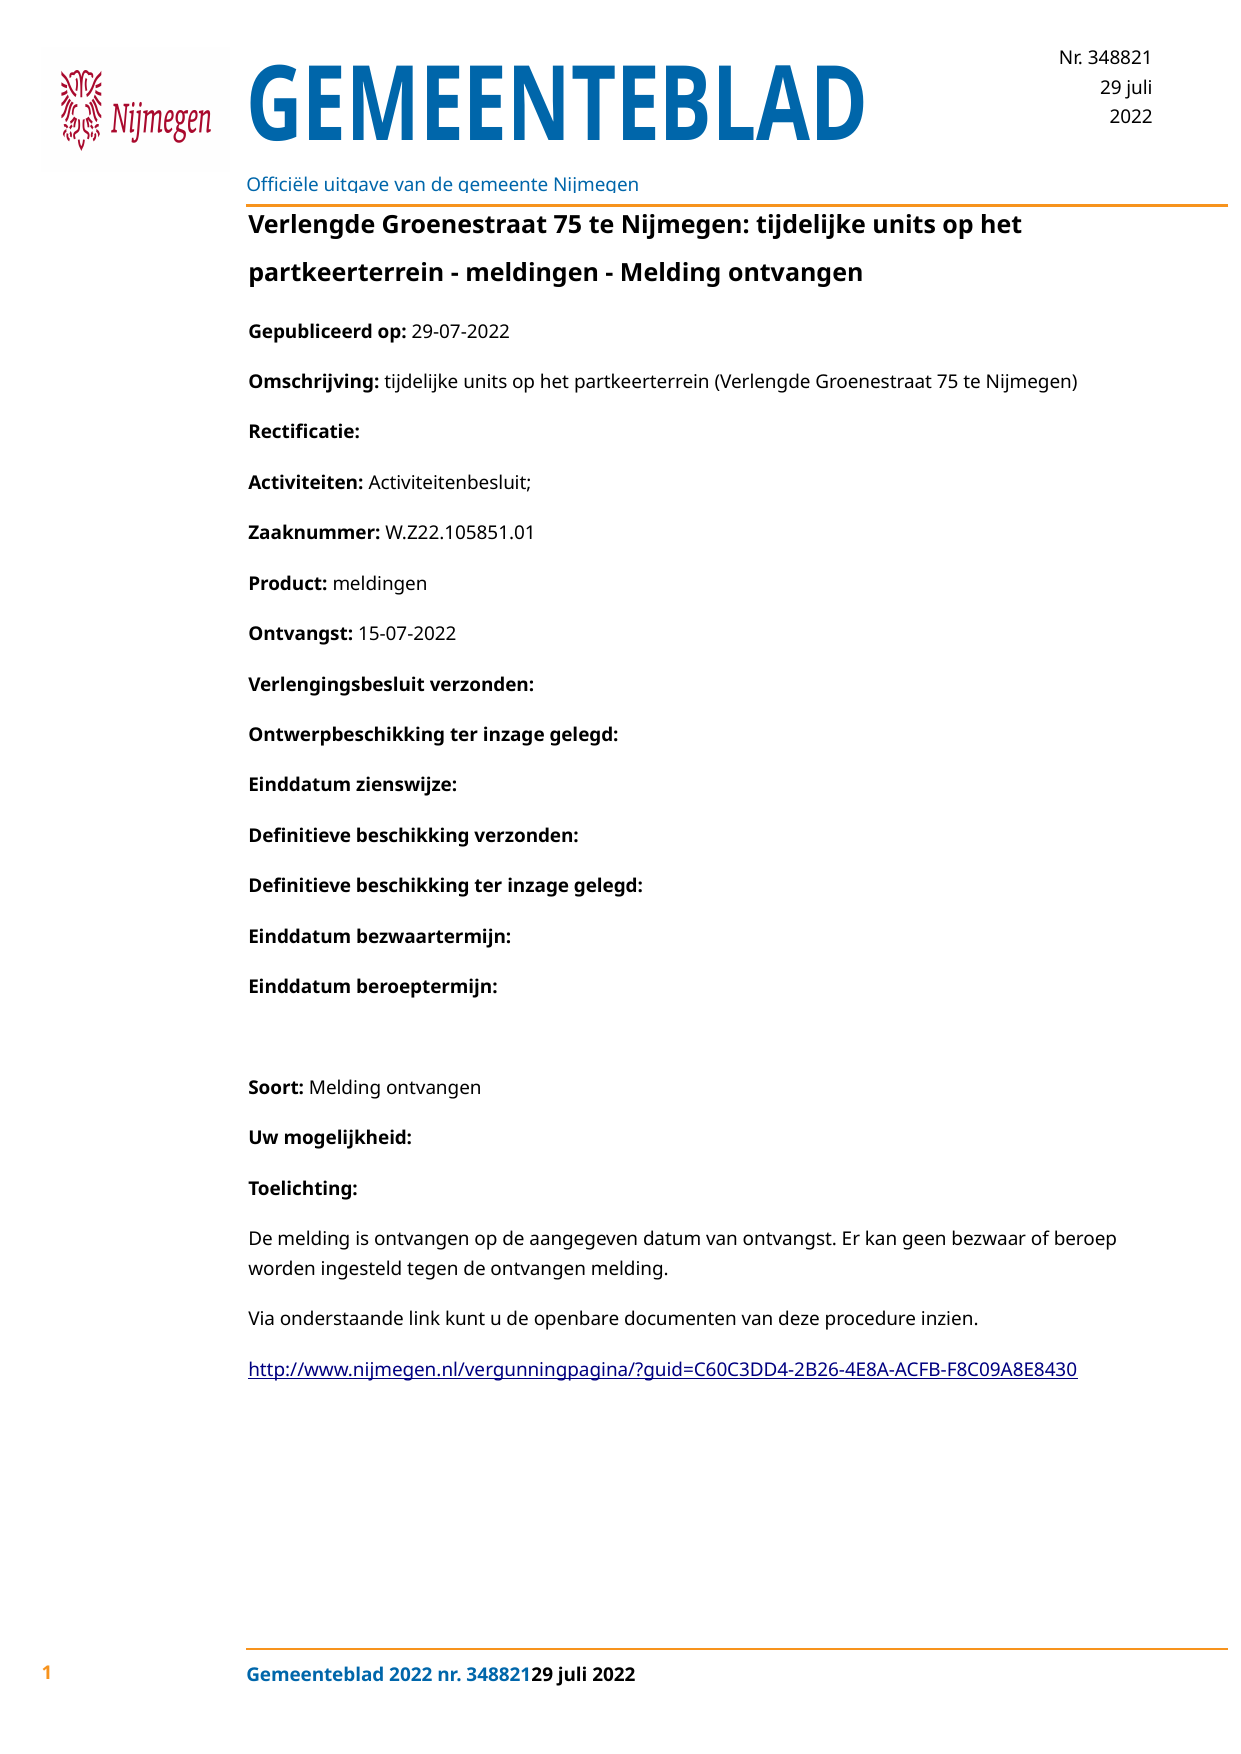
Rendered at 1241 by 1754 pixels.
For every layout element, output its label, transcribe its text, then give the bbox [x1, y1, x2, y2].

text Product: meldingen [248, 570, 1152, 596]
text Omschrijving: tijdelijke units op het partkeerterrein (Verlengde Groenestraat 75 te Nijmegen) [248, 368, 1152, 394]
picture [41, 47, 231, 172]
text Activiteiten: Activiteitenbesluit; [248, 469, 1152, 495]
text Verlengde Groenestraat 75 te Nijmegen: tijdelijke units op het partkeerterrein - meldingen - Melding ontvangen [248, 207, 1152, 288]
text Toelichting: [248, 1175, 1152, 1201]
text http://www.nijmegen.nl/vergunningpagina/?guid=C60C3DD4-2B26-4E8A-ACFB-F8C09A8E8430 [248, 1356, 1152, 1382]
text Definitieve beschikking verzonden: [248, 822, 1152, 848]
text Definitieve beschikking ter inzage gelegd: [248, 872, 1152, 898]
text Einddatum zienswijze: [248, 772, 1152, 797]
text Rectificatie: [248, 419, 1152, 444]
text Uw mogelijkheid: [248, 1124, 1152, 1150]
text Verlengingsbesluit verzonden: [248, 671, 1152, 697]
text Via onderstaande link kunt u de openbare documenten van deze procedure inzien. [248, 1305, 1152, 1331]
text Gepubliceerd op: 29-07-2022 [248, 318, 1152, 344]
text Einddatum beroeptermijn: [248, 973, 1152, 999]
text Ontwerpbeschikking ter inzage gelegd: [248, 721, 1152, 747]
text Soort: Melding ontvangen [248, 1074, 1152, 1100]
text Ontvangst: 15-07-2022 [248, 620, 1152, 646]
text De melding is ontvangen op de aangegeven datum van ontvangst. Er kan geen bezwaar of beroep worden ingesteld tegen de ontvangen melding. [248, 1225, 1152, 1281]
text Einddatum bezwaartermijn: [248, 923, 1152, 949]
text Zaaknummer: W.Z22.105851.01 [248, 519, 1152, 545]
